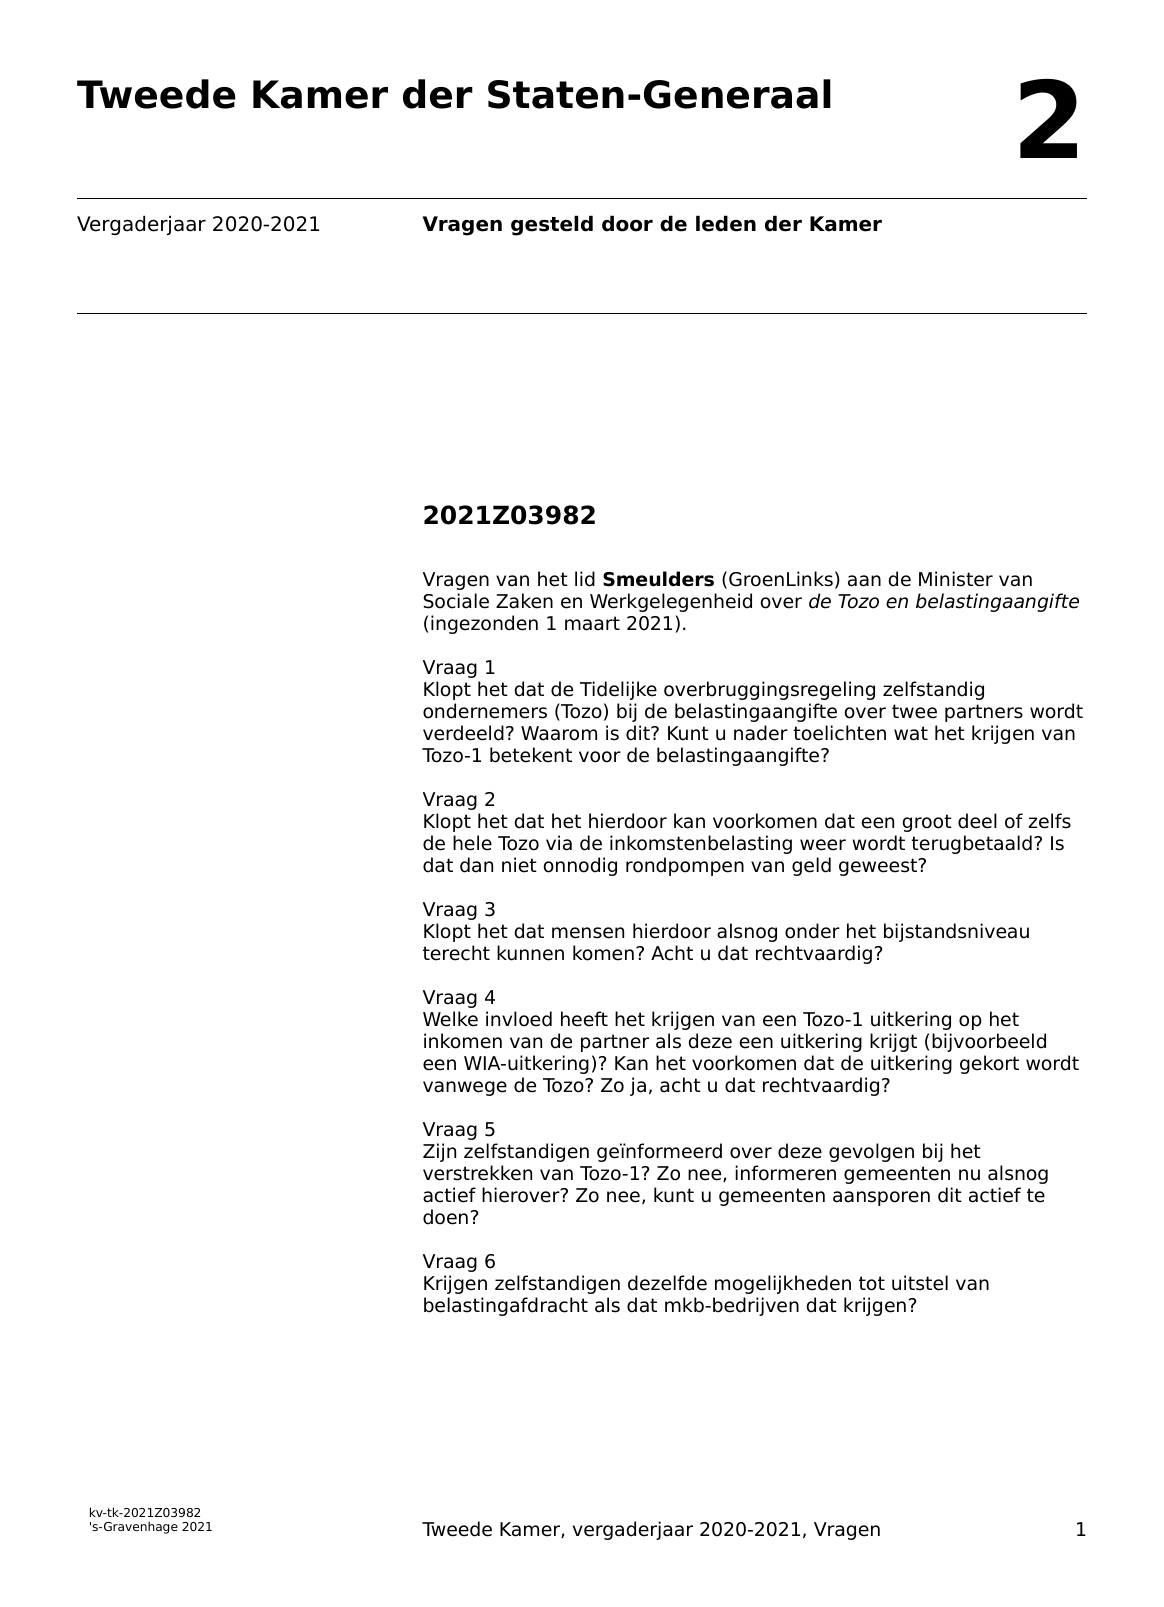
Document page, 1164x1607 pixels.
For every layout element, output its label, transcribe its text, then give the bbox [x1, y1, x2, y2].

table_header Tweede Kamer der Staten-Generaal [77, 59, 886, 198]
text Welke invloed heeft het krijgen van een Tozo-1 uitkering op het inkomen van de partner als deze een uitkering krijgt (bijvoorbeeld een WIA-uitkering)? Kan het voorkomen dat de uitkering gekort wordt vanwege de Tozo? Zo ja, acht u dat rechtvaardig? [422, 1009, 1087, 1097]
text 's-Gravenhage 2021 [88, 1520, 323, 1534]
text Klopt het dat de Tidelijke overbruggingsregeling zelfstandig ondernemers (Tozo) bij de belastingaangifte over twee partners wordt verdeeld? Waarom is dit? Kunt u nader toelichten wat het krijgen van Tozo-1 betekent voor de belastingaangifte? [422, 679, 1087, 767]
table_cell Vragen gesteld door de leden der Kamer [422, 199, 1087, 313]
text Krijgen zelfstandigen dezelfde mogelijkheden tot uitstel van belastingafdracht als dat mkb-bedrijven dat krijgen? [422, 1273, 1087, 1317]
text Klopt het dat mensen hierdoor alsnog onder het bijstandsniveau terecht kunnen komen? Acht u dat rechtvaardig? [422, 921, 1087, 965]
text 2021Z03982 [422, 501, 1087, 531]
text Vraag 2 [422, 789, 1087, 811]
text Vraag 6 [422, 1251, 1087, 1273]
table_header 2 [886, 59, 1087, 198]
text Vraag 1 [422, 657, 1087, 679]
text Vraag 3 [422, 899, 1087, 921]
text Vragen van het lid Smeulders (GroenLinks) aan de Minister van Sociale Zaken en Werkgelegenheid over de Tozo en belastingaangifte (ingezonden 1 maart 2021). [422, 569, 1087, 635]
text Vraag 5 [422, 1119, 1087, 1141]
text kv-tk-2021Z03982 [88, 1506, 323, 1520]
text Klopt het dat het hierdoor kan voorkomen dat een groot deel of zelfs de hele Tozo via de inkomstenbelasting weer wordt terugbetaald? Is dat dan niet onnodig rondpompen van geld geweest? [422, 811, 1087, 877]
text Vraag 4 [422, 987, 1087, 1009]
text Zijn zelfstandigen geïnformeerd over deze gevolgen bij het verstrekken van Tozo-1? Zo nee, informeren gemeenten nu alsnog actief hierover? Zo nee, kunt u gemeenten aansporen dit actief te doen? [422, 1141, 1087, 1229]
table_cell Vergaderjaar 2020-2021 [77, 199, 422, 313]
